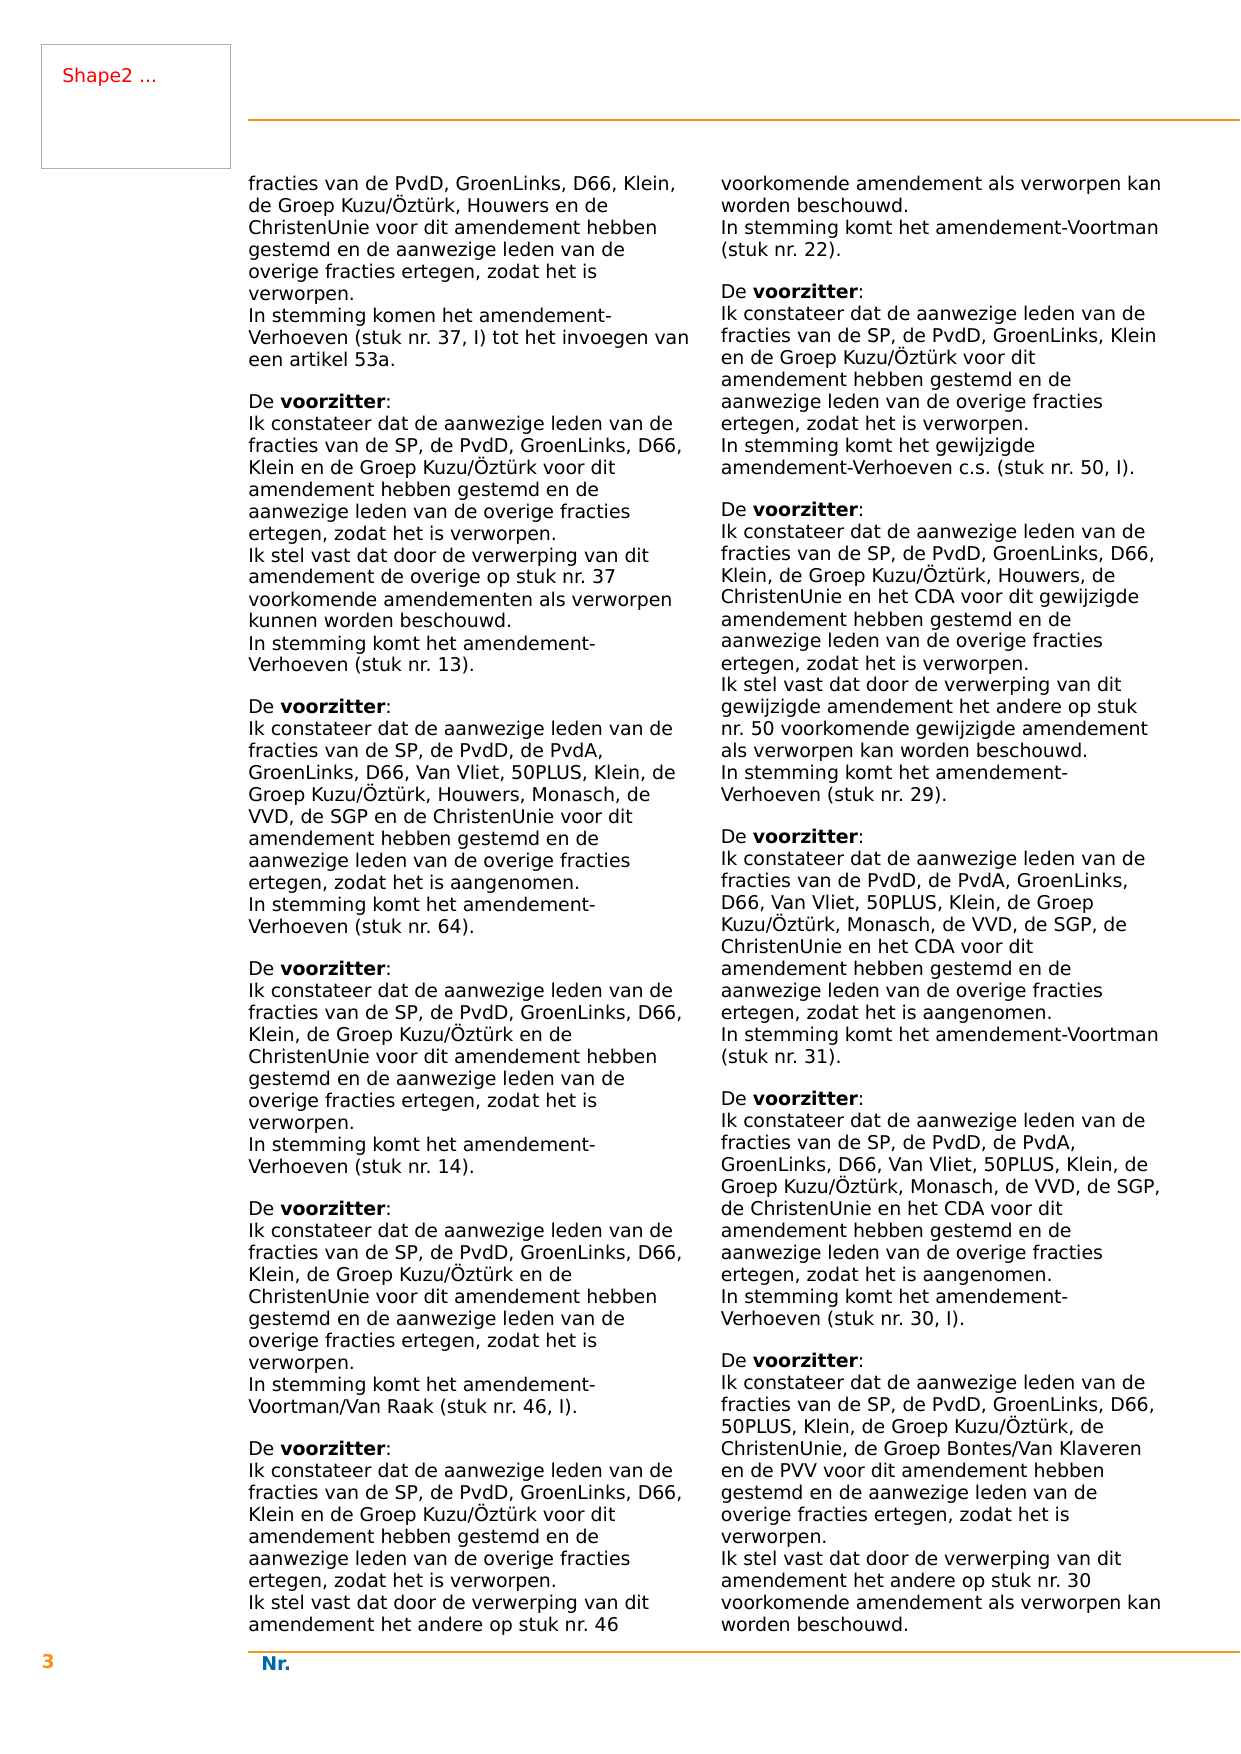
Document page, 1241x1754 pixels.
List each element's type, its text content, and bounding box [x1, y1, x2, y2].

text De voorzitter: [248, 696, 691, 718]
text voorkomende amendement als verworpen kan worden beschouwd. [721, 173, 1163, 217]
text In stemming komt het amendement-Voortman (stuk nr. 22). [721, 217, 1163, 261]
text In stemming komt het gewijzigde amendement-Verhoeven c.s. (stuk nr. 50, I). [721, 434, 1163, 478]
text Ik constateer dat de aanwezige leden van de fracties van de SP, de PvdD, GroenLinks, D66, Klein, de Groep Kuzu/Öztürk, Houwers, de ChristenUnie en het CDA voor dit gewijzigde amendement hebben gestemd en de aanwezige leden van de overige fracties ertegen, zodat het is verworpen. [721, 521, 1163, 674]
text In stemming komt het amendement-Verhoeven (stuk nr. 13). [248, 632, 691, 676]
text De voorzitter: [248, 391, 691, 413]
text In stemming komt het amendement-Voortman (stuk nr. 31). [721, 1024, 1163, 1068]
text In stemming komt het amendement-Voortman/Van Raak (stuk nr. 46, I). [248, 1374, 691, 1418]
text De voorzitter: [721, 1350, 1163, 1372]
text In stemming komt het amendement-Verhoeven (stuk nr. 64). [248, 894, 691, 938]
text Ik constateer dat de aanwezige leden van de fracties van de SP, de PvdD, de PvdA, GroenLinks, D66, Van Vliet, 50PLUS, Klein, de Groep Kuzu/Öztürk, Houwers, Monasch, de VVD, de SGP en de ChristenUnie voor dit amendement hebben gestemd en de aanwezige leden van de overige fracties ertegen, zodat het is aangenomen. [248, 718, 691, 894]
text fracties van de PvdD, GroenLinks, D66, Klein, de Groep Kuzu/Öztürk, Houwers en de ChristenUnie voor dit amendement hebben gestemd en de aanwezige leden van de overige fracties ertegen, zodat het is verworpen. [248, 173, 691, 305]
text De voorzitter: [248, 1198, 691, 1220]
text De voorzitter: [721, 281, 1163, 303]
text Ik constateer dat de aanwezige leden van de fracties van de SP, de PvdD, GroenLinks, D66, 50PLUS, Klein, de Groep Kuzu/Öztürk, de ChristenUnie, de Groep Bontes/Van Klaveren en de PVV voor dit amendement hebben gestemd en de aanwezige leden van de overige fracties ertegen, zodat het is verworpen. [721, 1372, 1163, 1548]
text In stemming komen het amendement-Verhoeven (stuk nr. 37, I) tot het invoegen van een artikel 53a. [248, 305, 691, 371]
text De voorzitter: [721, 498, 1163, 521]
text In stemming komt het amendement-Verhoeven (stuk nr. 30, I). [721, 1286, 1163, 1330]
text In stemming komt het amendement-Verhoeven (stuk nr. 29). [721, 762, 1163, 806]
text Ik constateer dat de aanwezige leden van de fracties van de SP, de PvdD, de PvdA, GroenLinks, D66, Van Vliet, 50PLUS, Klein, de Groep Kuzu/Öztürk, Monasch, de VVD, de SGP, de ChristenUnie en het CDA voor dit amendement hebben gestemd en de aanwezige leden van de overige fracties ertegen, zodat het is aangenomen. [721, 1110, 1163, 1286]
text Ik stel vast dat door de verwerping van dit amendement de overige op stuk nr. 37 voorkomende amendementen als verworpen kunnen worden beschouwd. [248, 544, 691, 632]
text Ik constateer dat de aanwezige leden van de fracties van de SP, de PvdD, GroenLinks, D66, Klein, de Groep Kuzu/Öztürk en de ChristenUnie voor dit amendement hebben gestemd en de aanwezige leden van de overige fracties ertegen, zodat het is verworpen. [248, 980, 691, 1134]
text Ik stel vast dat door de verwerping van dit amendement het andere op stuk nr. 46 [248, 1592, 691, 1636]
text Ik constateer dat de aanwezige leden van de fracties van de SP, de PvdD, GroenLinks, D66, Klein en de Groep Kuzu/Öztürk voor dit amendement hebben gestemd en de aanwezige leden van de overige fracties ertegen, zodat het is verworpen. [248, 413, 691, 544]
text Ik constateer dat de aanwezige leden van de fracties van de SP, de PvdD, GroenLinks, D66, Klein, de Groep Kuzu/Öztürk en de ChristenUnie voor dit amendement hebben gestemd en de aanwezige leden van de overige fracties ertegen, zodat het is verworpen. [248, 1220, 691, 1374]
text De voorzitter: [721, 826, 1163, 848]
text Ik constateer dat de aanwezige leden van de fracties van de PvdD, de PvdA, GroenLinks, D66, Van Vliet, 50PLUS, Klein, de Groep Kuzu/Öztürk, Monasch, de VVD, de SGP, de ChristenUnie en het CDA voor dit amendement hebben gestemd en de aanwezige leden van de overige fracties ertegen, zodat het is aangenomen. [721, 848, 1163, 1024]
text Ik stel vast dat door de verwerping van dit gewijzigde amendement het andere op stuk nr. 50 voorkomende gewijzigde amendement als verworpen kan worden beschouwd. [721, 674, 1163, 762]
text De voorzitter: [248, 1438, 691, 1460]
text In stemming komt het amendement-Verhoeven (stuk nr. 14). [248, 1134, 691, 1178]
text Ik stel vast dat door de verwerping van dit amendement het andere op stuk nr. 30 voorkomende amendement als verworpen kan worden beschouwd. [721, 1548, 1163, 1636]
text Ik constateer dat de aanwezige leden van de fracties van de SP, de PvdD, GroenLinks, D66, Klein en de Groep Kuzu/Öztürk voor dit amendement hebben gestemd en de aanwezige leden van de overige fracties ertegen, zodat het is verworpen. [248, 1460, 691, 1592]
text Ik constateer dat de aanwezige leden van de fracties van de SP, de PvdD, GroenLinks, Klein en de Groep Kuzu/Öztürk voor dit amendement hebben gestemd en de aanwezige leden van de overige fracties ertegen, zodat het is verworpen. [721, 303, 1163, 434]
text De voorzitter: [248, 958, 691, 980]
text De voorzitter: [721, 1088, 1163, 1110]
